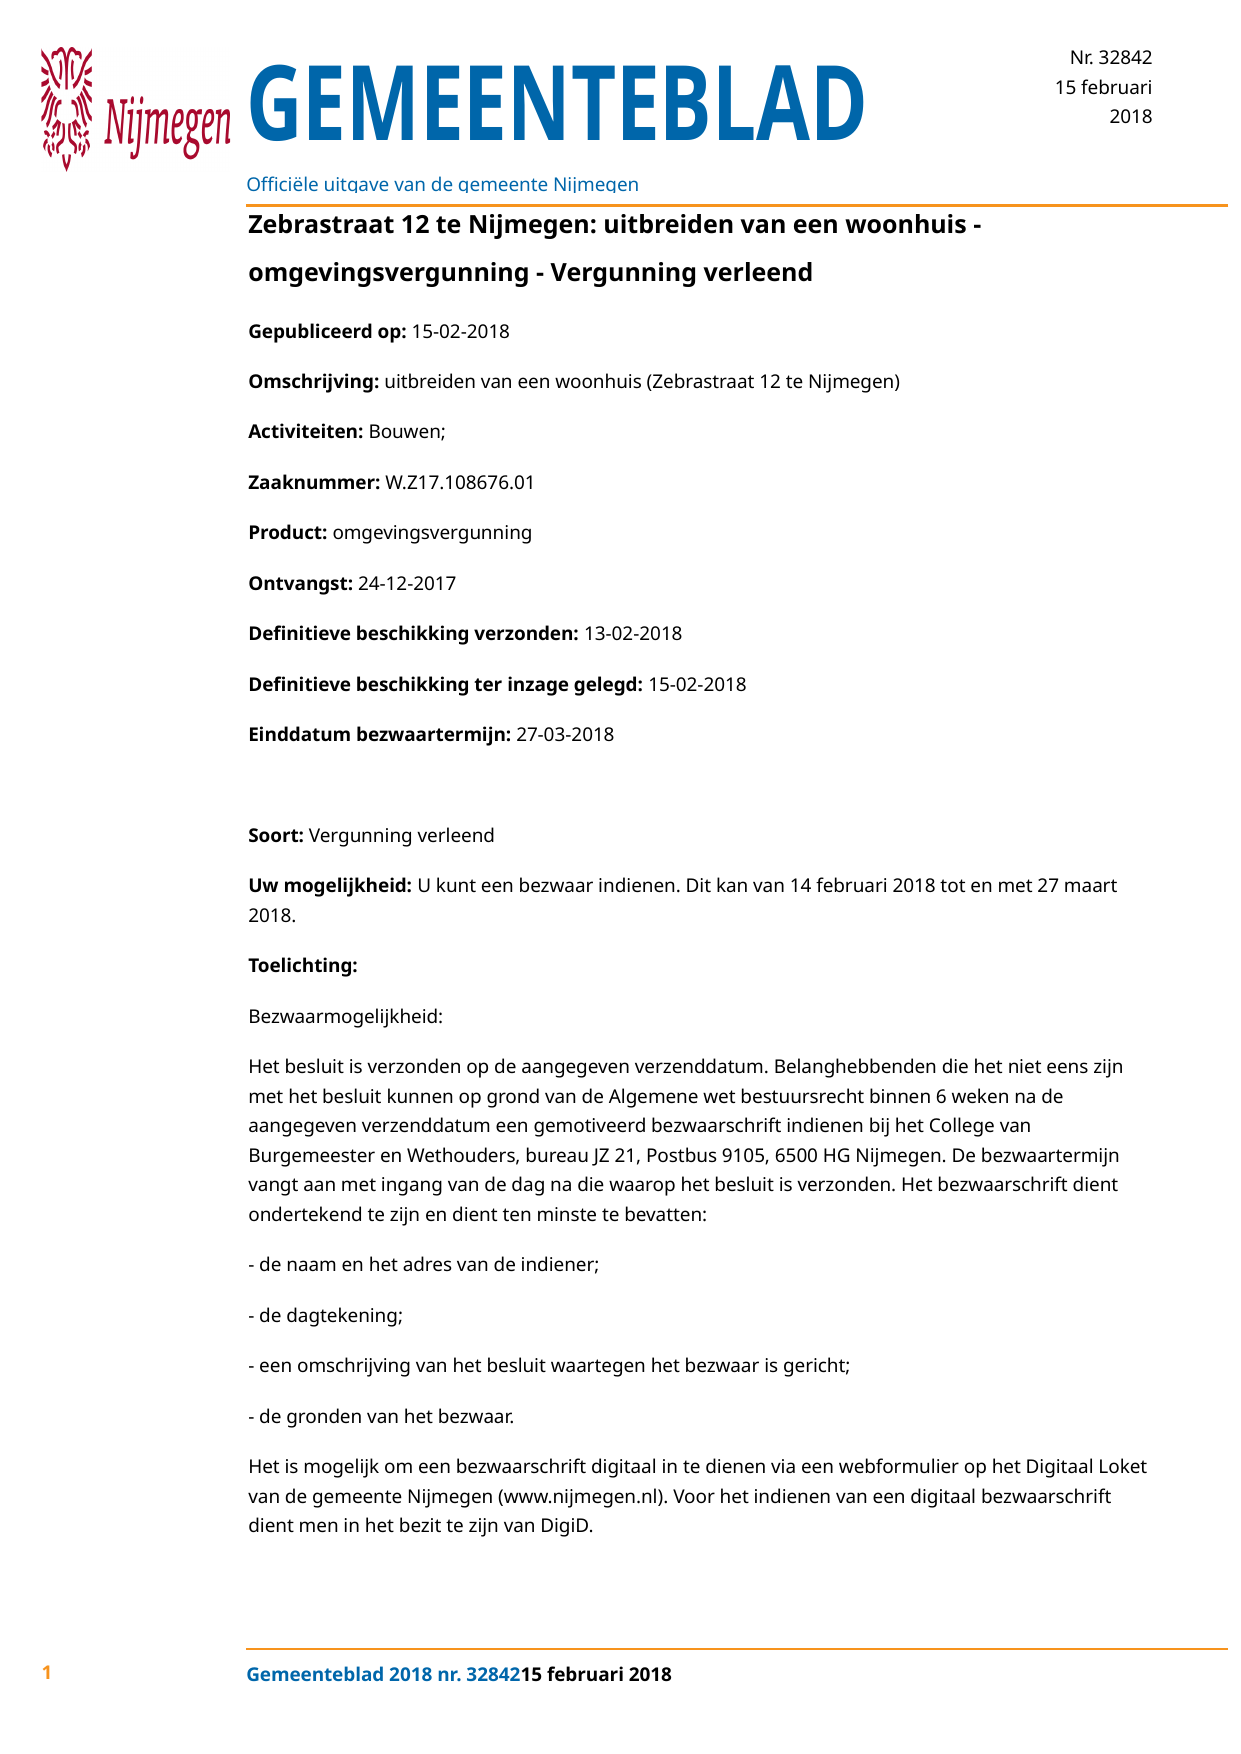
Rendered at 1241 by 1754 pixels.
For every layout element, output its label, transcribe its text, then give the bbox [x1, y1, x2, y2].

text Omschrijving: uitbreiden van een woonhuis (Zebrastraat 12 te Nijmegen) [248, 368, 1152, 394]
text - de naam en het adres van de indiener; [248, 1252, 1152, 1277]
text Product: omgevingsvergunning [248, 519, 1152, 545]
text Zaaknummer: W.Z17.108676.01 [248, 469, 1152, 495]
text Uw mogelijkheid: U kunt een bezwaar indienen. Dit kan van 14 februari 2018 tot en met 27 maart 2018. [248, 872, 1152, 928]
text Definitieve beschikking verzonden: 13-02-2018 [248, 620, 1152, 646]
text Het is mogelijk om een bezwaarschrift digitaal in te dienen via een webformulier op het Digitaal Loket van de gemeente Nijmegen (www.nijmegen.nl). Voor het indienen van een digitaal bezwaarschrift dient men in het bezit te zijn van DigiD. [248, 1453, 1152, 1538]
text Activiteiten: Bouwen; [248, 419, 1152, 444]
text - de dagtekening; [248, 1302, 1152, 1328]
text - een omschrijving van het besluit waartegen het bezwaar is gericht; [248, 1352, 1152, 1378]
text Het besluit is verzonden op de aangegeven verzenddatum. Belanghebbenden die het niet eens zijn met het besluit kunnen op grond van de Algemene wet bestuursrecht binnen 6 weken na de aangegeven verzenddatum een gemotiveerd bezwaarschrift indienen bij het College van Burgemeester en Wethouders, bureau JZ 21, Postbus 9105, 6500 HG Nijmegen. De bezwaartermijn vangt aan met ingang van de dag na die waarop het besluit is verzonden. Het bezwaarschrift dient ondertekend te zijn en dient ten minste te bevatten: [248, 1053, 1152, 1227]
text Soort: Vergunning verleend [248, 822, 1152, 848]
text Einddatum bezwaartermijn: 27-03-2018 [248, 721, 1152, 747]
picture [41, 47, 231, 172]
text Bezwaarmogelijkheid: [248, 1003, 1152, 1029]
text Zebrastraat 12 te Nijmegen: uitbreiden van een woonhuis - omgevingsvergunning - Vergunning verleend [248, 207, 1152, 288]
text - de gronden van het bezwaar. [248, 1403, 1152, 1429]
text Ontvangst: 24-12-2017 [248, 570, 1152, 596]
text Gepubliceerd op: 15-02-2018 [248, 318, 1152, 344]
text Toelichting: [248, 952, 1152, 978]
text Definitieve beschikking ter inzage gelegd: 15-02-2018 [248, 671, 1152, 697]
